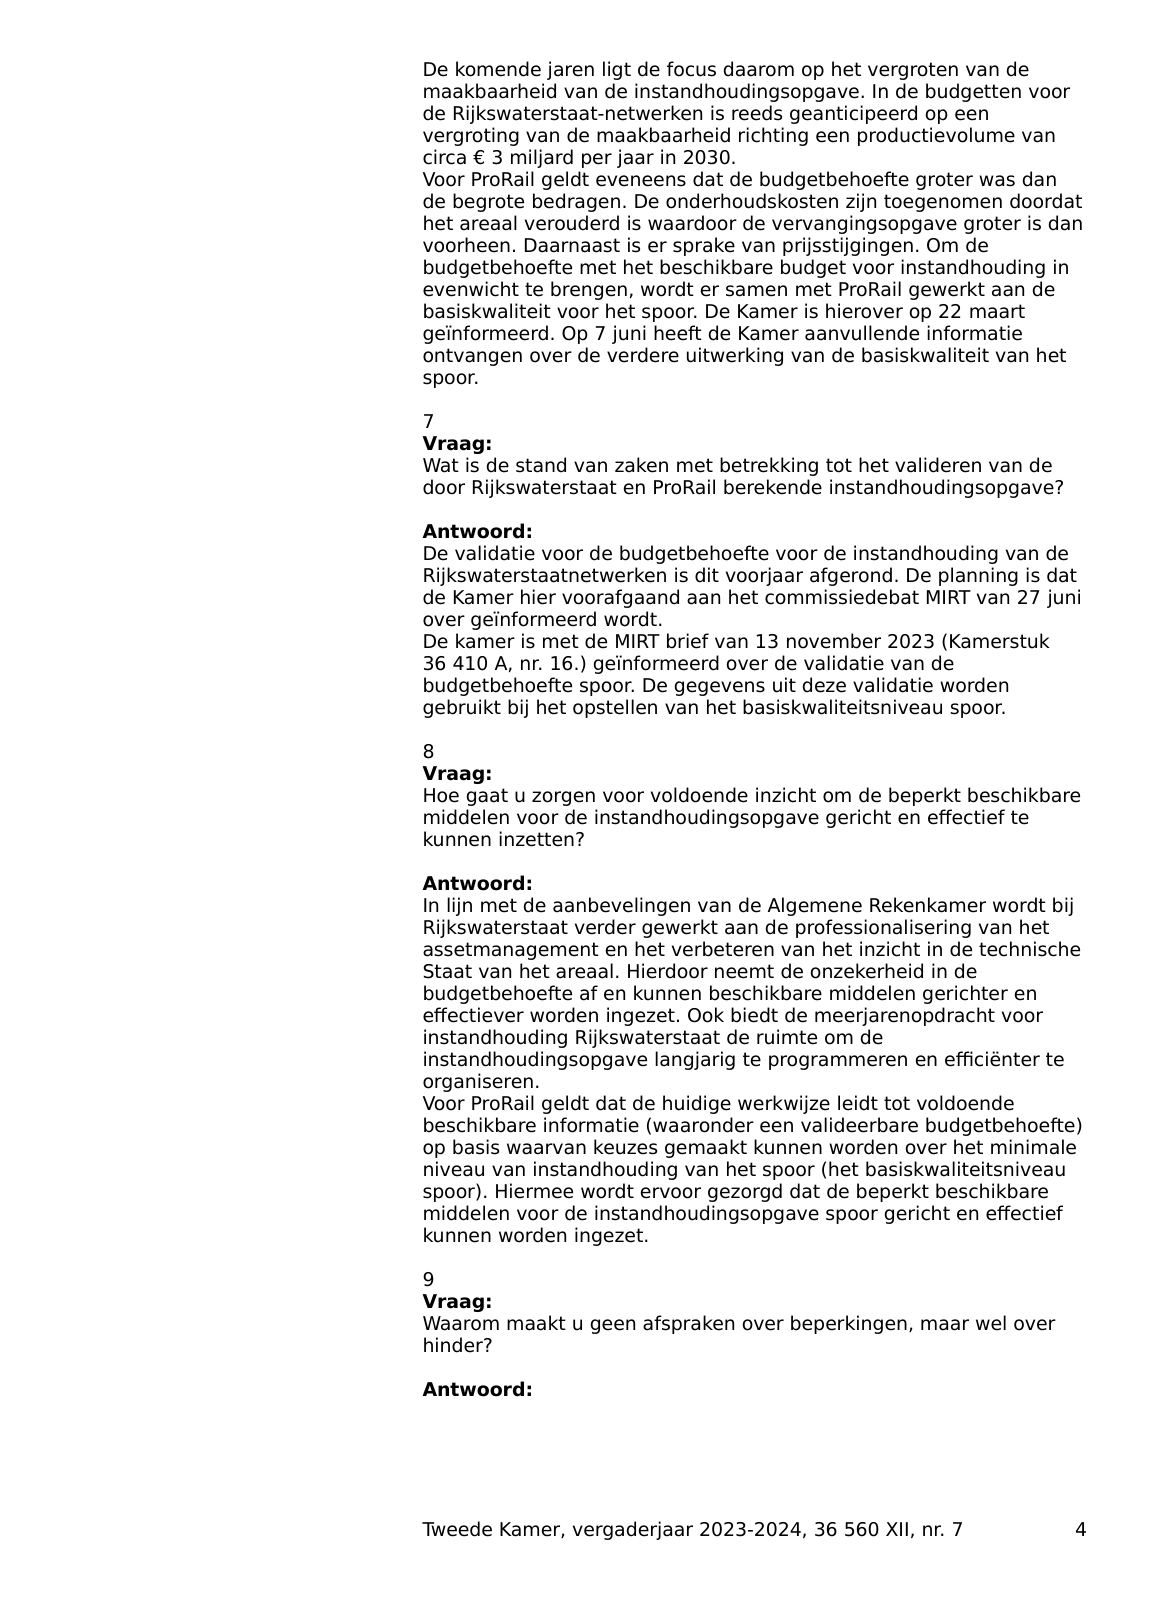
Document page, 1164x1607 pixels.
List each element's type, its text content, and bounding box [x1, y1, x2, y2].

text De kamer is met de MIRT brief van 13 november 2023 (Kamerstuk 36 410 A, nr. 16.) geïnformeerd over de validatie van de budgetbehoefte spoor. De gegevens uit deze validatie worden gebruikt bij het opstellen van het basiskwaliteitsniveau spoor. [422, 631, 1087, 719]
text Vraag: [422, 433, 1087, 455]
text Antwoord: [422, 873, 1087, 895]
text De komende jaren ligt de focus daarom op het vergroten van de maakbaarheid van de instandhoudingsopgave. In de budgetten voor de Rijkswaterstaat-netwerken is reeds geanticipeerd op een vergroting van de maakbaarheid richting een productievolume van circa € 3 miljard per jaar in 2030. [422, 59, 1087, 169]
text Antwoord: [422, 1379, 1087, 1401]
text Wat is de stand van zaken met betrekking tot het valideren van de door Rijkswaterstaat en ProRail berekende instandhoudingsopgave? [422, 455, 1087, 499]
text 7 [422, 411, 1087, 433]
text 9 [422, 1269, 1087, 1291]
text Voor ProRail geldt eveneens dat de budgetbehoefte groter was dan de begrote bedragen. De onderhoudskosten zijn toegenomen doordat het areaal verouderd is waardoor de vervangingsopgave groter is dan voorheen. Daarnaast is er sprake van prijsstijgingen. Om de budgetbehoefte met het beschikbare budget voor instandhouding in evenwicht te brengen, wordt er samen met ProRail gewerkt aan de basiskwaliteit voor het spoor. De Kamer is hierover op 22 maart geïnformeerd. Op 7 juni heeft de Kamer aanvullende informatie ontvangen over de verdere uitwerking van de basiskwaliteit van het spoor. [422, 169, 1087, 389]
text Voor ProRail geldt dat de huidige werkwijze leidt tot voldoende beschikbare informatie (waaronder een valideerbare budgetbehoefte) op basis waarvan keuzes gemaakt kunnen worden over het minimale niveau van instandhouding van het spoor (het basiskwaliteitsniveau spoor). Hiermee wordt ervoor gezorgd dat de beperkt beschikbare middelen voor de instandhoudingsopgave spoor gericht en effectief kunnen worden ingezet. [422, 1093, 1087, 1247]
text 8 [422, 741, 1087, 763]
text De validatie voor de budgetbehoefte voor de instandhouding van de Rijkswaterstaatnetwerken is dit voorjaar afgerond. De planning is dat de Kamer hier voorafgaand aan het commissiedebat MIRT van 27 juni over geïnformeerd wordt. [422, 543, 1087, 631]
text Vraag: [422, 1291, 1087, 1313]
text Vraag: [422, 763, 1087, 785]
text Hoe gaat u zorgen voor voldoende inzicht om de beperkt beschikbare middelen voor de instandhoudingsopgave gericht en effectief te kunnen inzetten? [422, 785, 1087, 851]
text Waarom maakt u geen afspraken over beperkingen, maar wel over hinder? [422, 1313, 1087, 1357]
text In lijn met de aanbevelingen van de Algemene Rekenkamer wordt bij Rijkswaterstaat verder gewerkt aan de professionalisering van het assetmanagement en het verbeteren van het inzicht in de technische Staat van het areaal. Hierdoor neemt de onzekerheid in de budgetbehoefte af en kunnen beschikbare middelen gerichter en effectiever worden ingezet. Ook biedt de meerjarenopdracht voor instandhouding Rijkswaterstaat de ruimte om de instandhoudingsopgave langjarig te programmeren en efficiënter te organiseren. [422, 895, 1087, 1093]
text Antwoord: [422, 521, 1087, 543]
